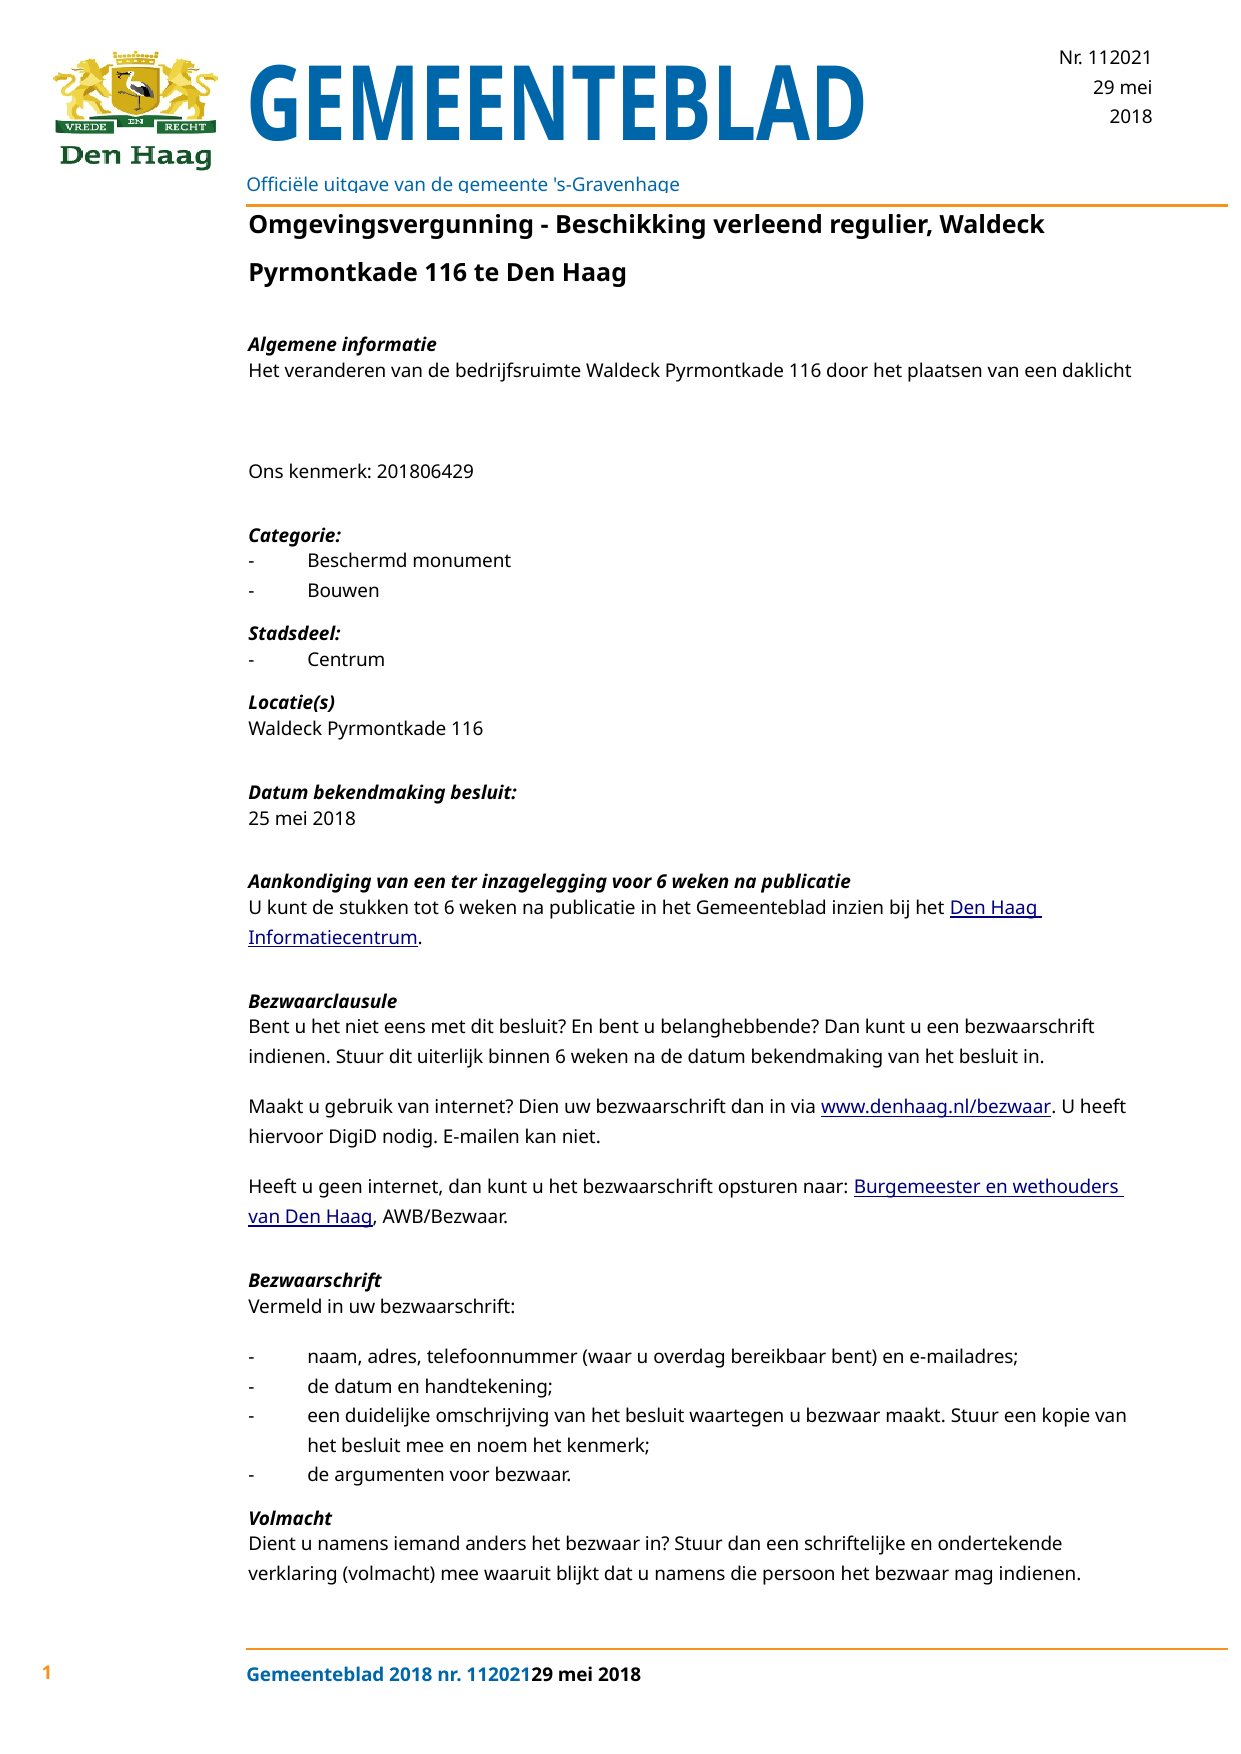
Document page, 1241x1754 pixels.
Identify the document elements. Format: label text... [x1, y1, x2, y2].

text Waldeck Pyrmontkade 116 [248, 715, 1152, 741]
text 25 mei 2018 [248, 805, 1152, 830]
text U kunt de stukken tot 6 weken na publicatie in het Gemeenteblad inzien bij het Den Haag Informatiecentrum. [248, 894, 1152, 950]
text Maakt u gebruik van internet? Dien uw bezwaarschrift dan in via www.denhaag.nl/bezwaar. U heeft hiervoor DigiD nodig. E-mailen kan niet. [248, 1094, 1152, 1149]
text Bezwaarschrift [248, 1267, 1152, 1293]
text Algemene informatie [248, 331, 1152, 357]
text Aankondiging van een ter inzagelegging voor 6 weken na publicatie [248, 869, 1152, 894]
list Centrum [248, 646, 1152, 672]
text Bezwaarclausule [248, 988, 1152, 1014]
text Datum bekendmaking besluit: [248, 779, 1152, 805]
list een duidelijke omschrijving van het besluit waartegen u bezwaar maakt. Stuur een kopie van het besluit mee en noem het kenmerk; [248, 1402, 1152, 1458]
list de argumenten voor bezwaar. [248, 1462, 1152, 1487]
text Volmacht [248, 1505, 1152, 1531]
text Ons kenmerk: 201806429 [248, 458, 1152, 484]
text Vermeld in uw bezwaarschrift: [248, 1293, 1152, 1319]
list naam, adres, telefoonnummer (waar u overdag bereikbaar bent) en e-mailadres; [248, 1343, 1152, 1369]
list Beschermd monument [248, 548, 1152, 573]
text Het veranderen van de bedrijfsruimte Waldeck Pyrmontkade 116 door het plaatsen van een daklicht [248, 357, 1152, 383]
text Omgevingsvergunning - Beschikking verleend regulier, Waldeck Pyrmontkade 116 te Den Haag [248, 207, 1152, 288]
text Locatie(s) [248, 689, 1152, 715]
text Categorie: [248, 522, 1152, 548]
text Heeft u geen internet, dan kunt u het bezwaarschrift opsturen naar: Burgemeester en wethouders van Den Haag, AWB/Bezwaar. [248, 1174, 1152, 1229]
text Stadsdeel: [248, 620, 1152, 646]
list Bouwen [248, 577, 1152, 603]
list de datum en handtekening; [248, 1373, 1152, 1399]
text Bent u het niet eens met dit besluit? En bent u belanghebbende? Dan kunt u een bezwaarschrift indienen. Stuur dit uiterlijk binnen 6 weken na de datum bekendmaking van het besluit in. [248, 1014, 1152, 1069]
picture [41, 47, 231, 172]
text Dient u namens iemand anders het bezwaar in? Stuur dan een schriftelijke en ondertekende verklaring (volmacht) mee waaruit blijkt dat u namens die persoon het bezwaar mag indienen. [248, 1531, 1152, 1586]
